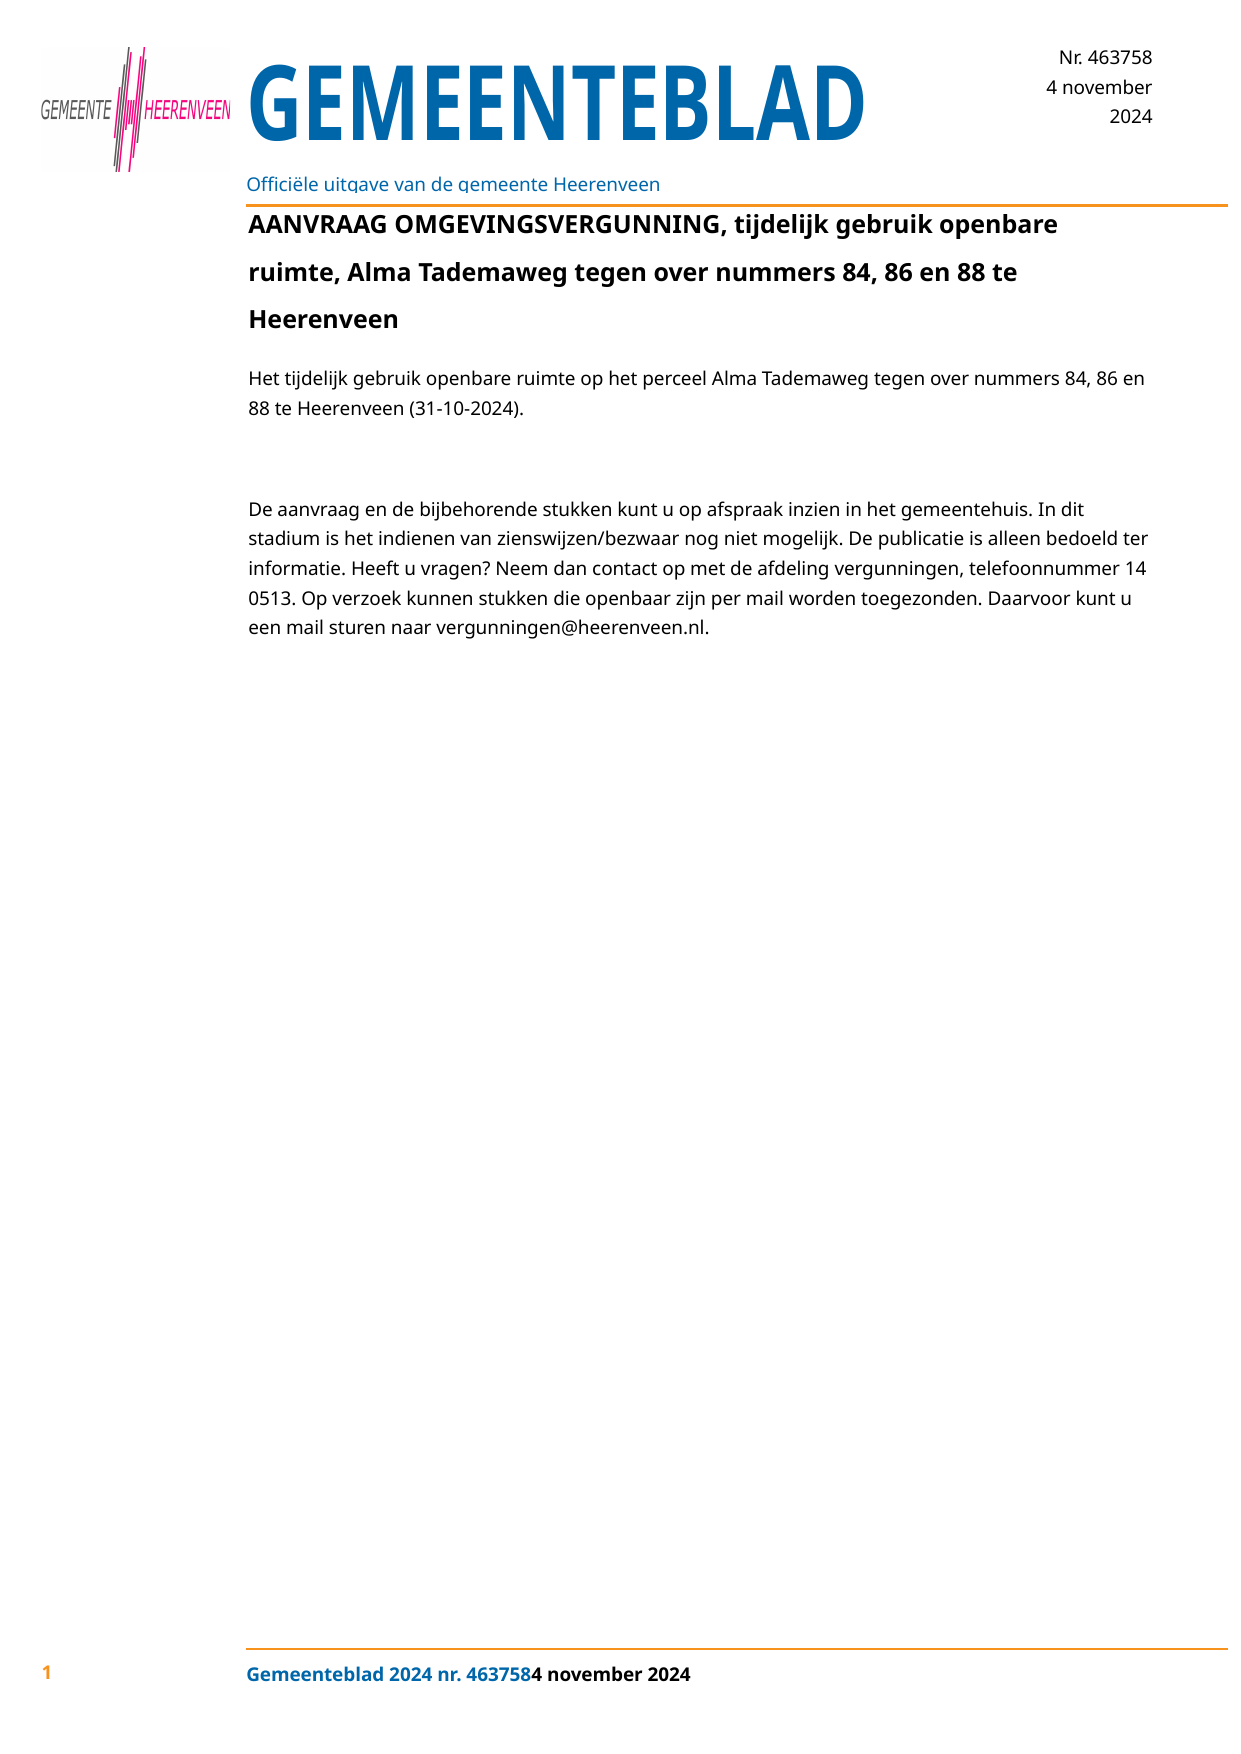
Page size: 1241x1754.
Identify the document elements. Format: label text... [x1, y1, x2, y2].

text De aanvraag en de bijbehorende stukken kunt u op afspraak inzien in het gemeentehuis. In dit stadium is het indienen van zienswijzen/bezwaar nog niet mogelijk. De publicatie is alleen bedoeld ter informatie. Heeft u vragen? Neem dan contact op met de afdeling vergunningen, telefoonnummer 14 0513. Op verzoek kunnen stukken die openbaar zijn per mail worden toegezonden. Daarvoor kunt u een mail sturen naar vergunningen@heerenveen.nl. [248, 496, 1152, 640]
text Het tijdelijk gebruik openbare ruimte op het perceel Alma Tademaweg tegen over nummers 84, 86 en 88 te Heerenveen (31-10-2024). [248, 366, 1152, 421]
text AANVRAAG OMGEVINGSVERGUNNING, tijdelijk gebruik openbare ruimte, Alma Tademaweg tegen over nummers 84, 86 en 88 te Heerenveen [248, 207, 1152, 336]
picture [41, 47, 231, 172]
